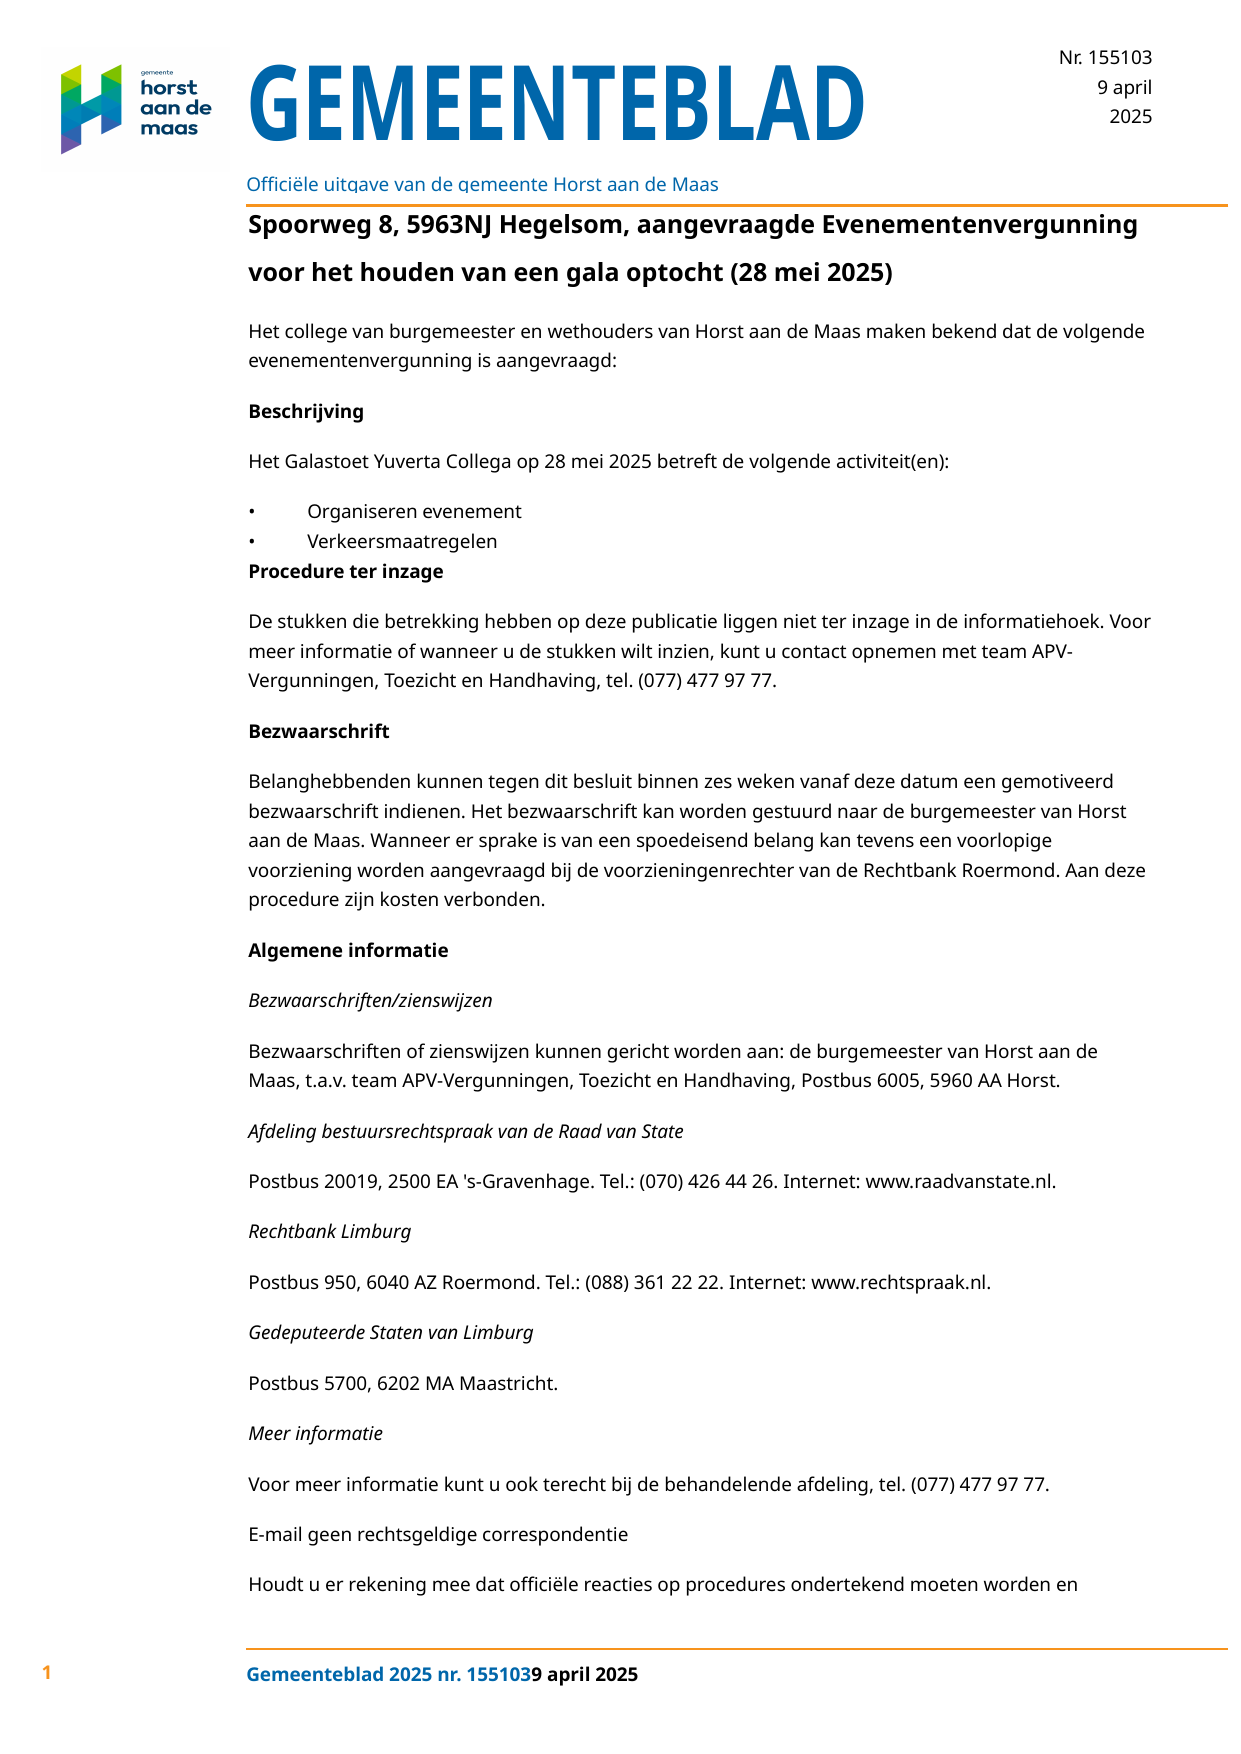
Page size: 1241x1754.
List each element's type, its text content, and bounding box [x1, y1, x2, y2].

text Algemene informatie [248, 937, 1152, 963]
text Postbus 20019, 2500 EA 's-Gravenhage. Tel.: (070) 426 44 26. Internet: www.raadvanstate.nl. [248, 1168, 1152, 1194]
text Rechtbank Limburg [248, 1219, 1152, 1244]
text Voor meer informatie kunt u ook terecht bij de behandelende afdeling, tel. (077) 477 97 77. [248, 1471, 1152, 1497]
list Organiseren evenement [248, 499, 1152, 524]
text Spoorweg 8, 5963NJ Hegelsom, aangevraagde Evenementenvergunning voor het houden van een gala optocht (28 mei 2025) [248, 207, 1152, 288]
text Bezwaarschriften/zienswijzen [248, 987, 1152, 1013]
text Gedeputeerde Staten van Limburg [248, 1319, 1152, 1345]
text Postbus 5700, 6202 MA Maastricht. [248, 1370, 1152, 1396]
text De stukken die betrekking hebben op deze publicatie liggen niet ter inzage in de informatiehoek. Voor meer informatie of wanneer u de stukken wilt inzien, kunt u contact opnemen met team APV-Vergunningen, Toezicht en Handhaving, tel. (077) 477 97 77. [248, 608, 1152, 693]
picture [41, 47, 231, 172]
text E-mail geen rechtsgeldige correspondentie [248, 1521, 1152, 1547]
text Bezwaarschrift [248, 718, 1152, 744]
text Houdt u er rekening mee dat officiële reacties op procedures ondertekend moeten worden en [248, 1572, 1152, 1597]
text Beschrijving [248, 398, 1152, 424]
text Bezwaarschriften of zienswijzen kunnen gericht worden aan: de burgemeester van Horst aan de Maas, t.a.v. team APV-Vergunningen, Toezicht en Handhaving, Postbus 6005, 5960 AA Horst. [248, 1038, 1152, 1093]
text Postbus 950, 6040 AZ Roermond. Tel.: (088) 361 22 22. Internet: www.rechtspraak.nl. [248, 1269, 1152, 1295]
text Procedure ter inzage [248, 558, 1152, 584]
text Het college van burgemeester en wethouders van Horst aan de Maas maken bekend dat de volgende evenementenvergunning is aangevraagd: [248, 318, 1152, 373]
text Het Galastoet Yuverta Collega op 28 mei 2025 betreft de volgende activiteit(en): [248, 448, 1152, 474]
text Afdeling bestuursrechtspraak van de Raad van State [248, 1118, 1152, 1144]
list Verkeersmaatregelen [248, 528, 1152, 554]
text Belanghebbenden kunnen tegen dit besluit binnen zes weken vanaf deze datum een gemotiveerd bezwaarschrift indienen. Het bezwaarschrift kan worden gestuurd naar de burgemeester van Horst aan de Maas. Wanneer er sprake is van een spoedeisend belang kan tevens een voorlopige voorziening worden aangevraagd bij de voorzieningenrechter van de Rechtbank Roermond. Aan deze procedure zijn kosten verbonden. [248, 768, 1152, 912]
text Meer informatie [248, 1420, 1152, 1446]
